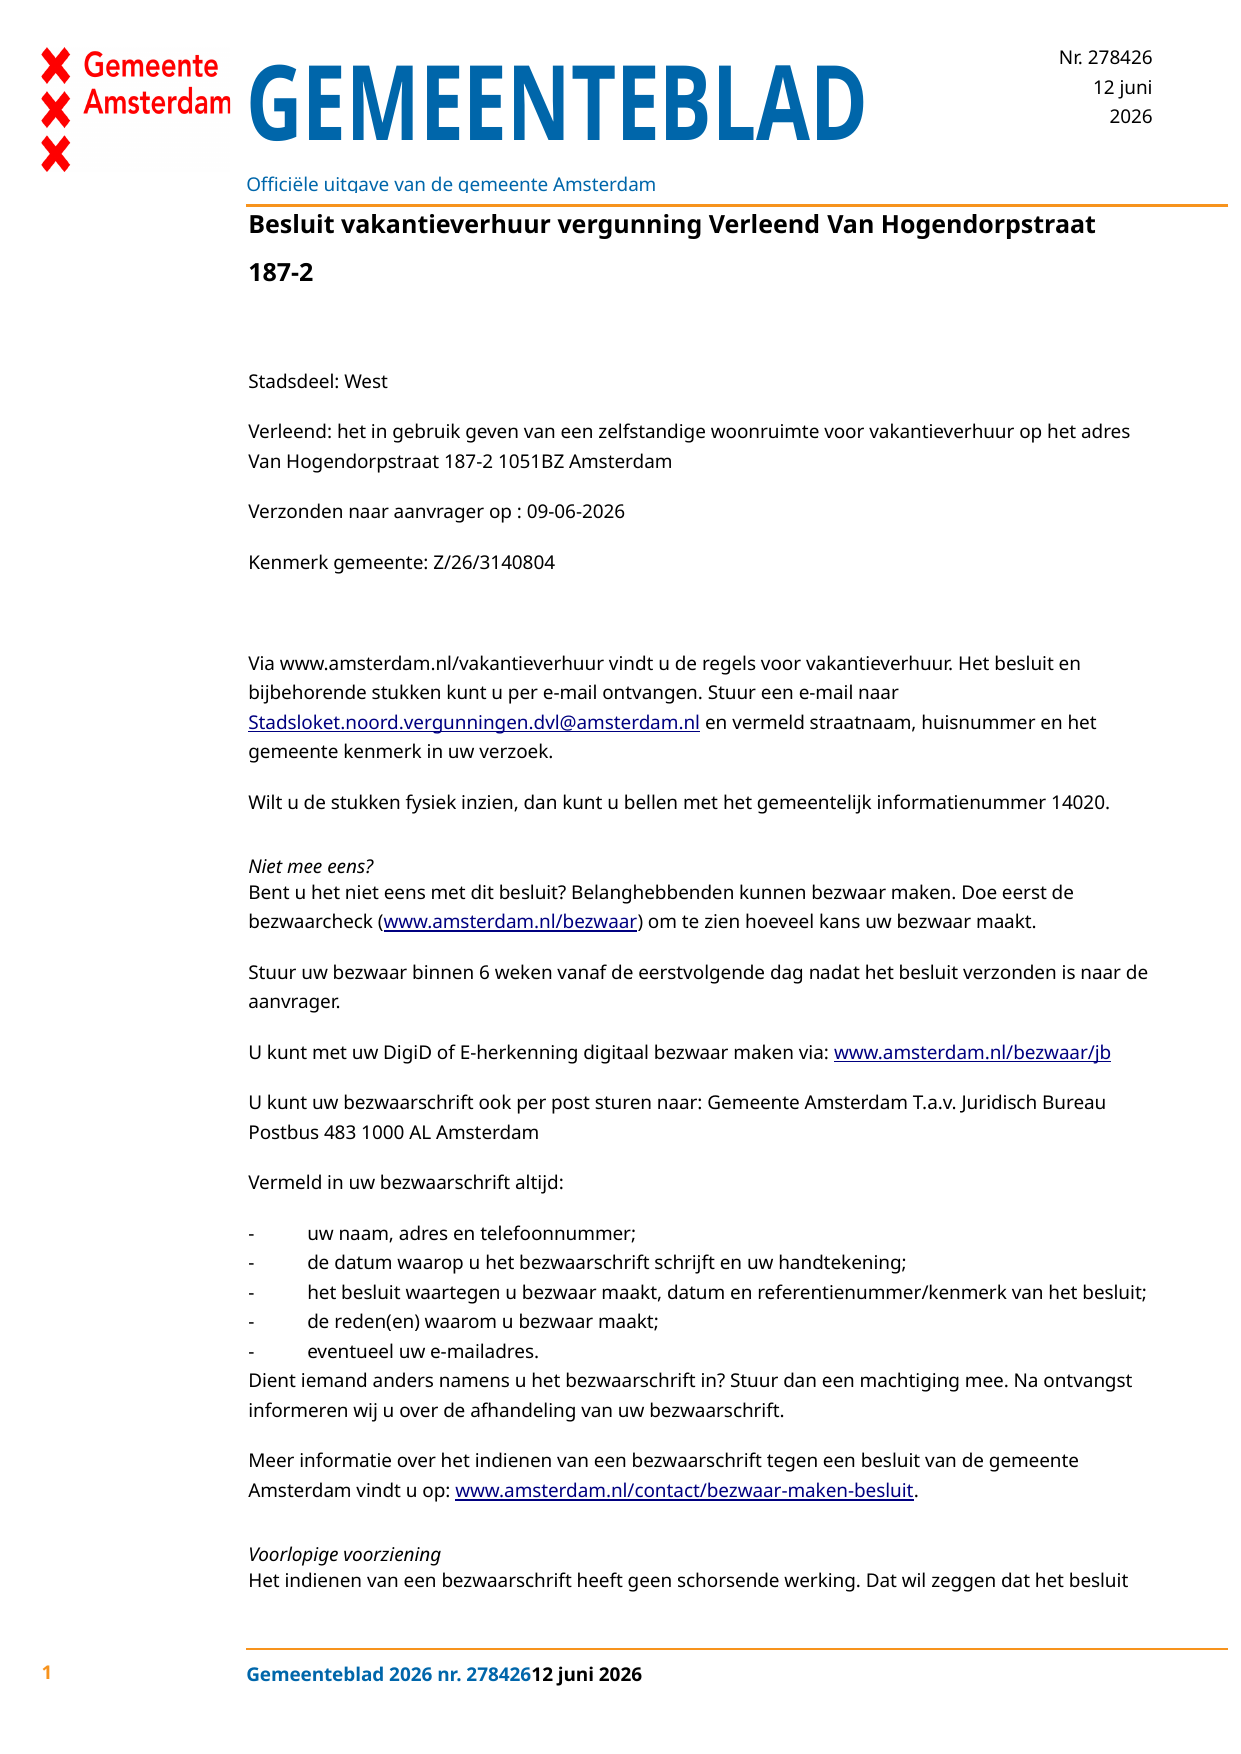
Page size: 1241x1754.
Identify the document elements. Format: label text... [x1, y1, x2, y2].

text Kenmerk gemeente: Z/26/3140804 [248, 549, 1152, 575]
text Verleend: het in gebruik geven van een zelfstandige woonruimte voor vakantieverhuur op het adres Van Hogendorpstraat 187-2 1051BZ Amsterdam [248, 419, 1152, 474]
text Stuur uw bezwaar binnen 6 weken vanaf de eerstvolgende dag nadat het besluit verzonden is naar de aanvrager. [248, 959, 1152, 1014]
list de datum waarop u het bezwaarschrift schrijft en uw handtekening; [248, 1249, 1152, 1275]
text Besluit vakantieverhuur vergunning Verleend Van Hogendorpstraat 187-2 [248, 207, 1152, 288]
list uw naam, adres en telefoonnummer; [248, 1220, 1152, 1245]
text Meer informatie over het indienen van een bezwaarschrift tegen een besluit van de gemeente Amsterdam vindt u op: www.amsterdam.nl/contact/bezwaar-maken-besluit. [248, 1448, 1152, 1503]
list de reden(en) waarom u bezwaar maakt; [248, 1308, 1152, 1334]
text U kunt met uw DigiD of E-herkenning digitaal bezwaar maken via: www.amsterdam.nl/bezwaar/jb [248, 1039, 1152, 1064]
text Voorlopige voorziening [248, 1541, 1152, 1567]
list het besluit waartegen u bezwaar maakt, datum en referentienummer/kenmerk van het besluit; [248, 1279, 1152, 1304]
text U kunt uw bezwaarschrift ook per post sturen naar: Gemeente Amsterdam T.a.v. Juridisch Bureau Postbus 483 1000 AL Amsterdam [248, 1089, 1152, 1144]
text Dient iemand anders namens u het bezwaarschrift in? Stuur dan een machtiging mee. Na ontvangst informeren wij u over de afhandeling van uw bezwaarschrift. [248, 1368, 1152, 1423]
list eventueel uw e-mailadres. [248, 1338, 1152, 1364]
text Via www.amsterdam.nl/vakantieverhuur vindt u de regels voor vakantieverhuur. Het besluit en bijbehorende stukken kunt u per e-mail ontvangen. Stuur een e-mail naar Stadsloket.noord.vergunningen.dvl@amsterdam.nl en vermeld straatnaam, huisnummer en het gemeente kenmerk in uw verzoek. [248, 650, 1152, 764]
text Verzonden naar aanvrager op : 09-06-2026 [248, 499, 1152, 524]
text Stadsdeel: West [248, 368, 1152, 394]
text Bent u het niet eens met dit besluit? Belanghebbenden kunnen bezwaar maken. Doe eerst de bezwaarcheck (www.amsterdam.nl/bezwaar) om te zien hoeveel kans uw bezwaar maakt. [248, 879, 1152, 934]
text Niet mee eens? [248, 853, 1152, 879]
text Het indienen van een bezwaarschrift heeft geen schorsende werking. Dat wil zeggen dat het besluit [248, 1567, 1152, 1593]
text Wilt u de stukken fysiek inzien, dan kunt u bellen met het gemeentelijk informatienummer 14020. [248, 789, 1152, 815]
text Vermeld in uw bezwaarschrift altijd: [248, 1169, 1152, 1195]
picture [41, 47, 231, 172]
